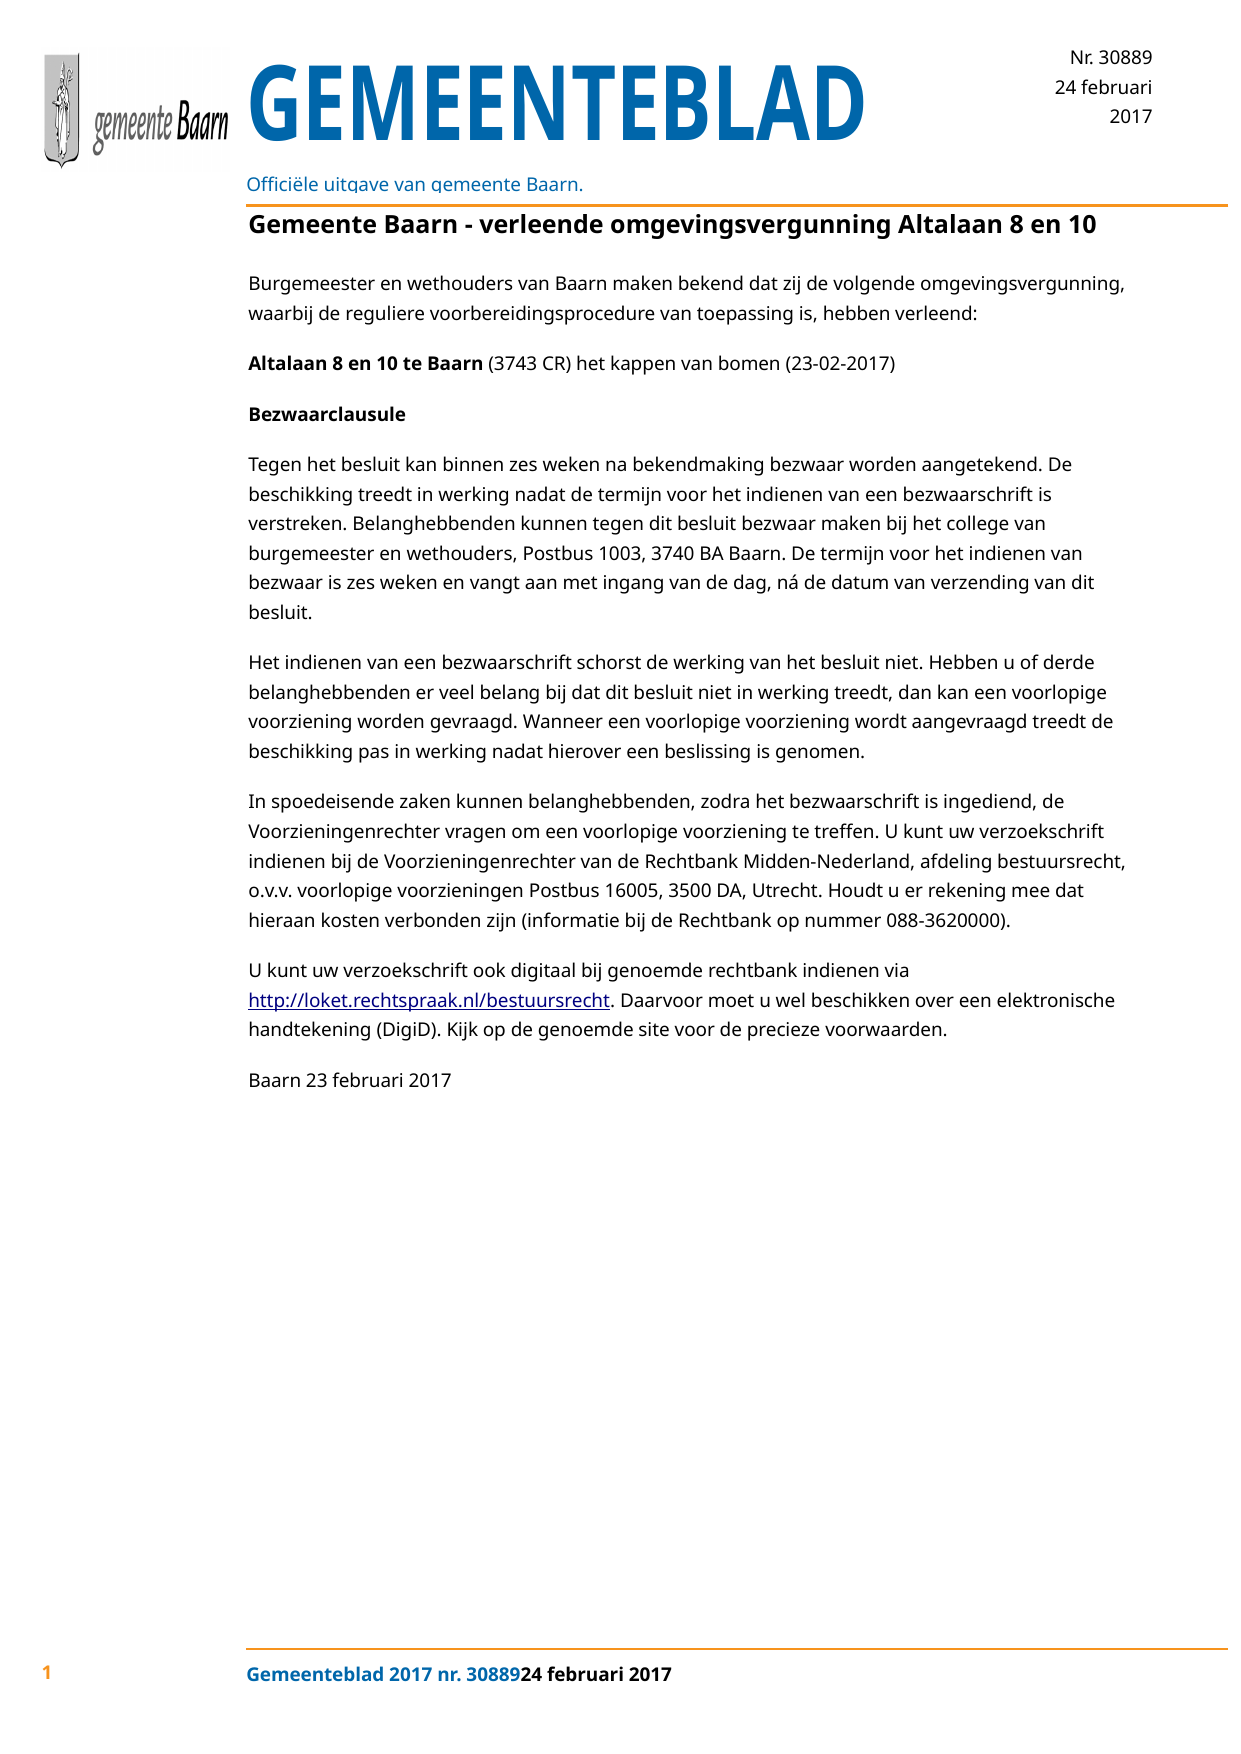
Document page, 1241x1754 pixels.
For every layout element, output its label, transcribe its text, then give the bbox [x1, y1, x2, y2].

text Burgemeester en wethouders van Baarn maken bekend dat zij de volgende omgevingsvergunning, waarbij de reguliere voorbereidingsprocedure van toepassing is, hebben verleend: [248, 270, 1152, 326]
text Altalaan 8 en 10 te Baarn (3743 CR) het kappen van bomen (23-02-2017) [248, 350, 1152, 376]
text Tegen het besluit kan binnen zes weken na bekendmaking bezwaar worden aangetekend. De beschikking treedt in werking nadat de termijn voor het indienen van een bezwaarschrift is verstreken. Belanghebbenden kunnen tegen dit besluit bezwaar maken bij het college van burgemeester en wethouders, Postbus 1003, 3740 BA Baarn. De termijn voor het indienen van bezwaar is zes weken en vangt aan met ingang van de dag, ná de datum van verzending van dit besluit. [248, 451, 1152, 625]
text Bezwaarclausule [248, 401, 1152, 426]
text In spoedeisende zaken kunnen belanghebbenden, zodra het bezwaarschrift is ingediend, de Voorzieningenrechter vragen om een voorlopige voorziening te treffen. U kunt uw verzoekschrift indienen bij de Voorzieningenrechter van de Rechtbank Midden-Nederland, afdeling bestuursrecht, o.v.v. voorlopige voorzieningen Postbus 16005, 3500 DA, Utrecht. Houdt u er rekening mee dat hieraan kosten verbonden zijn (informatie bij de Rechtbank op nummer 088-3620000). [248, 789, 1152, 933]
text Gemeente Baarn - verleende omgevingsvergunning Altalaan 8 en 10 [248, 207, 1152, 241]
text Baarn 23 februari 2017 [248, 1067, 1152, 1093]
text Het indienen van een bezwaarschrift schorst de werking van het besluit niet. Hebben u of derde belanghebbenden er veel belang bij dat dit besluit niet in werking treedt, dan kan een voorlopige voorziening worden gevraagd. Wanneer een voorlopige voorziening wordt aangevraagd treedt de beschikking pas in werking nadat hierover een beslissing is genomen. [248, 649, 1152, 764]
text U kunt uw verzoekschrift ook digitaal bij genoemde rechtbank indienen via http://loket.rechtspraak.nl/bestuursrecht. Daarvoor moet u wel beschikken over een elektronische handtekening (DigiD). Kijk op de genoemde site voor de precieze voorwaarden. [248, 957, 1152, 1042]
picture [41, 47, 231, 172]
